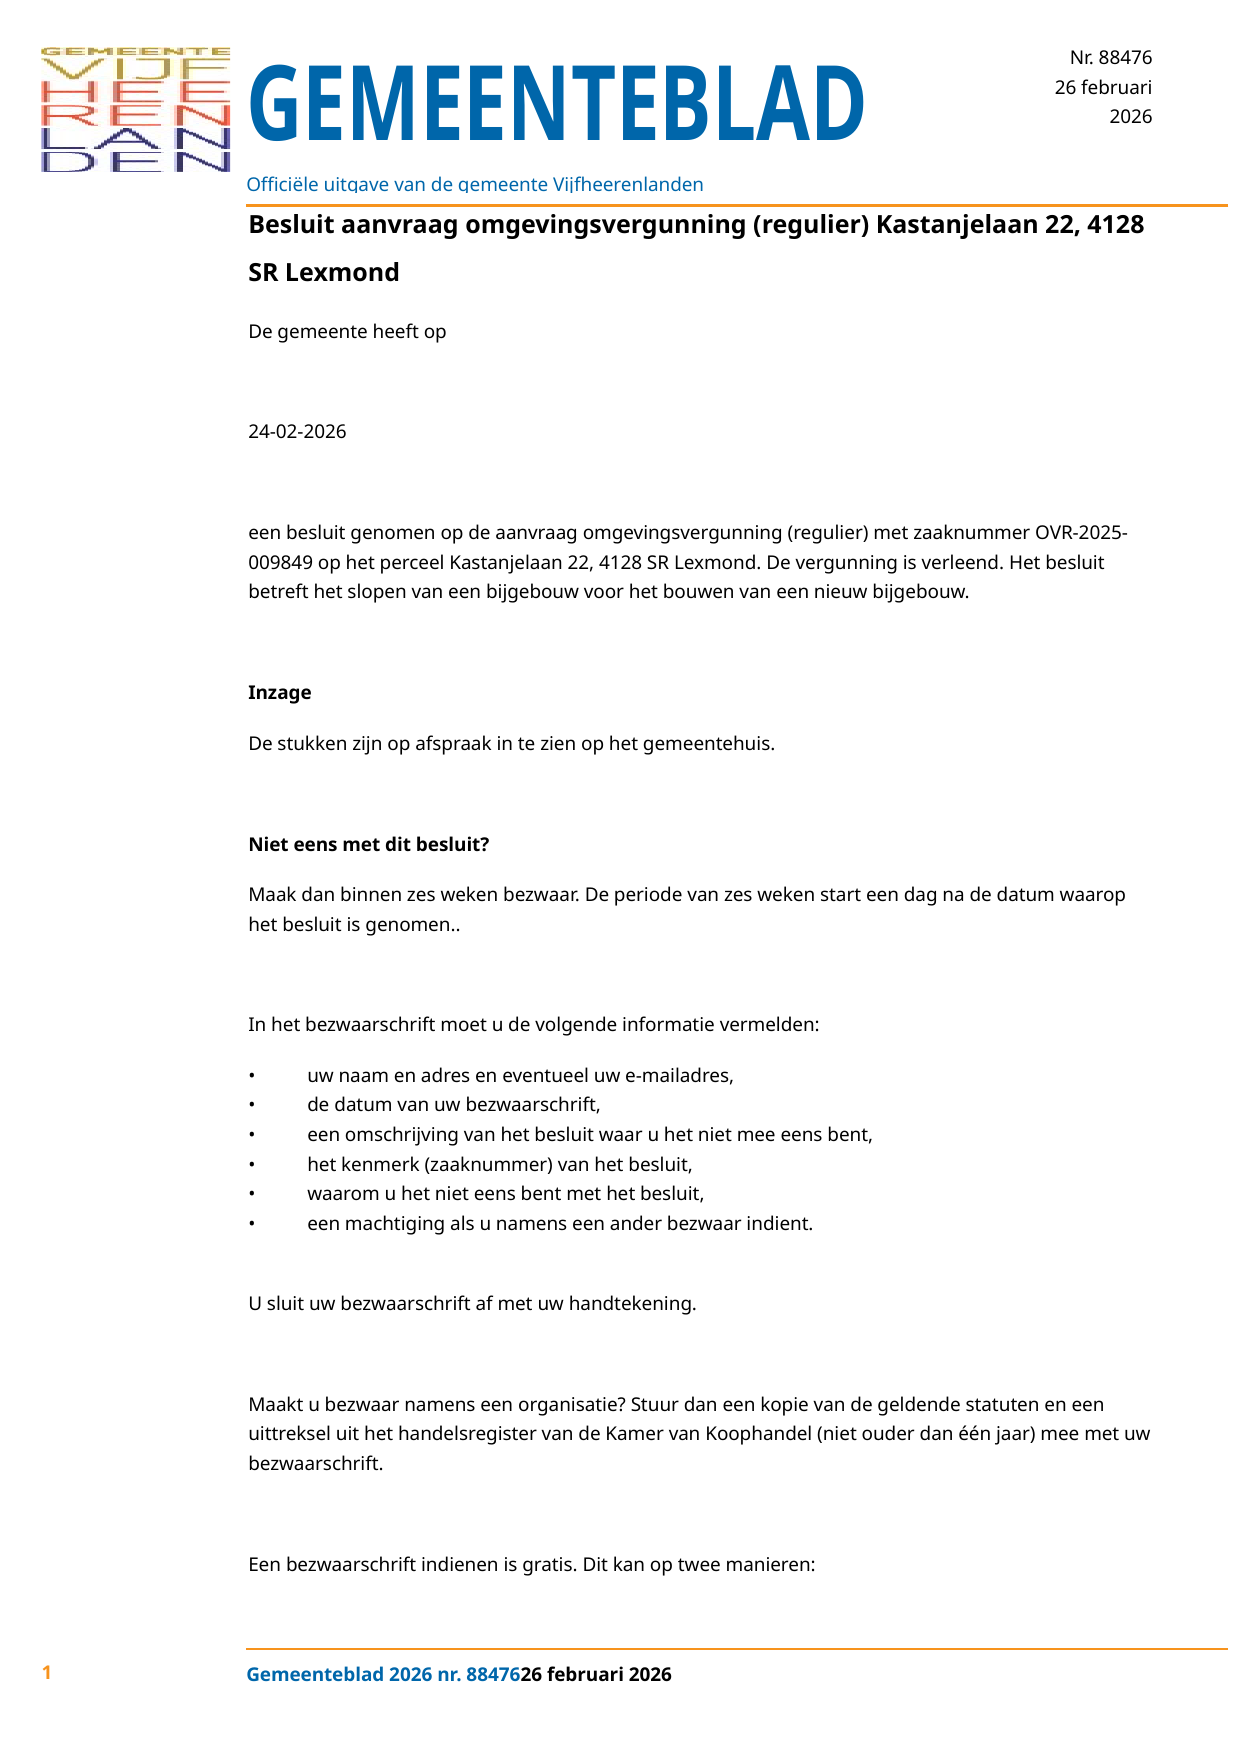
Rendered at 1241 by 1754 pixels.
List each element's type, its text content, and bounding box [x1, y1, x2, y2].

text De stukken zijn op afspraak in te zien op het gemeentehuis. [248, 730, 1152, 756]
text Maak dan binnen zes weken bezwaar. De periode van zes weken start een dag na de datum waarop het besluit is genomen.. [248, 881, 1152, 937]
list de datum van uw bezwaarschrift, [248, 1092, 1152, 1117]
text 24-02-2026 [248, 419, 1152, 444]
text Maakt u bezwaar namens een organisatie? Stuur dan een kopie van de geldende statuten en een uittreksel uit het handelsregister van de Kamer van Koophandel (niet ouder dan één jaar) mee met uw bezwaarschrift. [248, 1391, 1152, 1476]
text De gemeente heeft op [248, 318, 1152, 344]
text U sluit uw bezwaarschrift af met uw handtekening. [248, 1290, 1152, 1316]
list een machtiging als u namens een ander bezwaar indient. [248, 1210, 1152, 1236]
text Een bezwaarschrift indienen is gratis. Dit kan op twee manieren: [248, 1551, 1152, 1577]
text Besluit aanvraag omgevingsvergunning (regulier) Kastanjelaan 22, 4128 SR Lexmond [248, 207, 1152, 288]
list uw naam en adres en eventueel uw e-mailadres, [248, 1062, 1152, 1088]
list het kenmerk (zaaknummer) van het besluit, [248, 1151, 1152, 1177]
list waarom u het niet eens bent met het besluit, [248, 1180, 1152, 1206]
text In het bezwaarschrift moet u de volgende informatie vermelden: [248, 1012, 1152, 1037]
text een besluit genomen op de aanvraag omgevingsvergunning (regulier) met zaaknummer OVR-2025-009849 op het perceel Kastanjelaan 22, 4128 SR Lexmond. De vergunning is verleend. Het besluit betreft het slopen van een bijgebouw voor het bouwen van een nieuw bijgebouw. [248, 519, 1152, 604]
text Inzage [248, 679, 1152, 705]
text Niet eens met dit besluit? [248, 831, 1152, 857]
list een omschrijving van het besluit waar u het niet mee eens bent, [248, 1121, 1152, 1147]
picture [41, 47, 231, 172]
